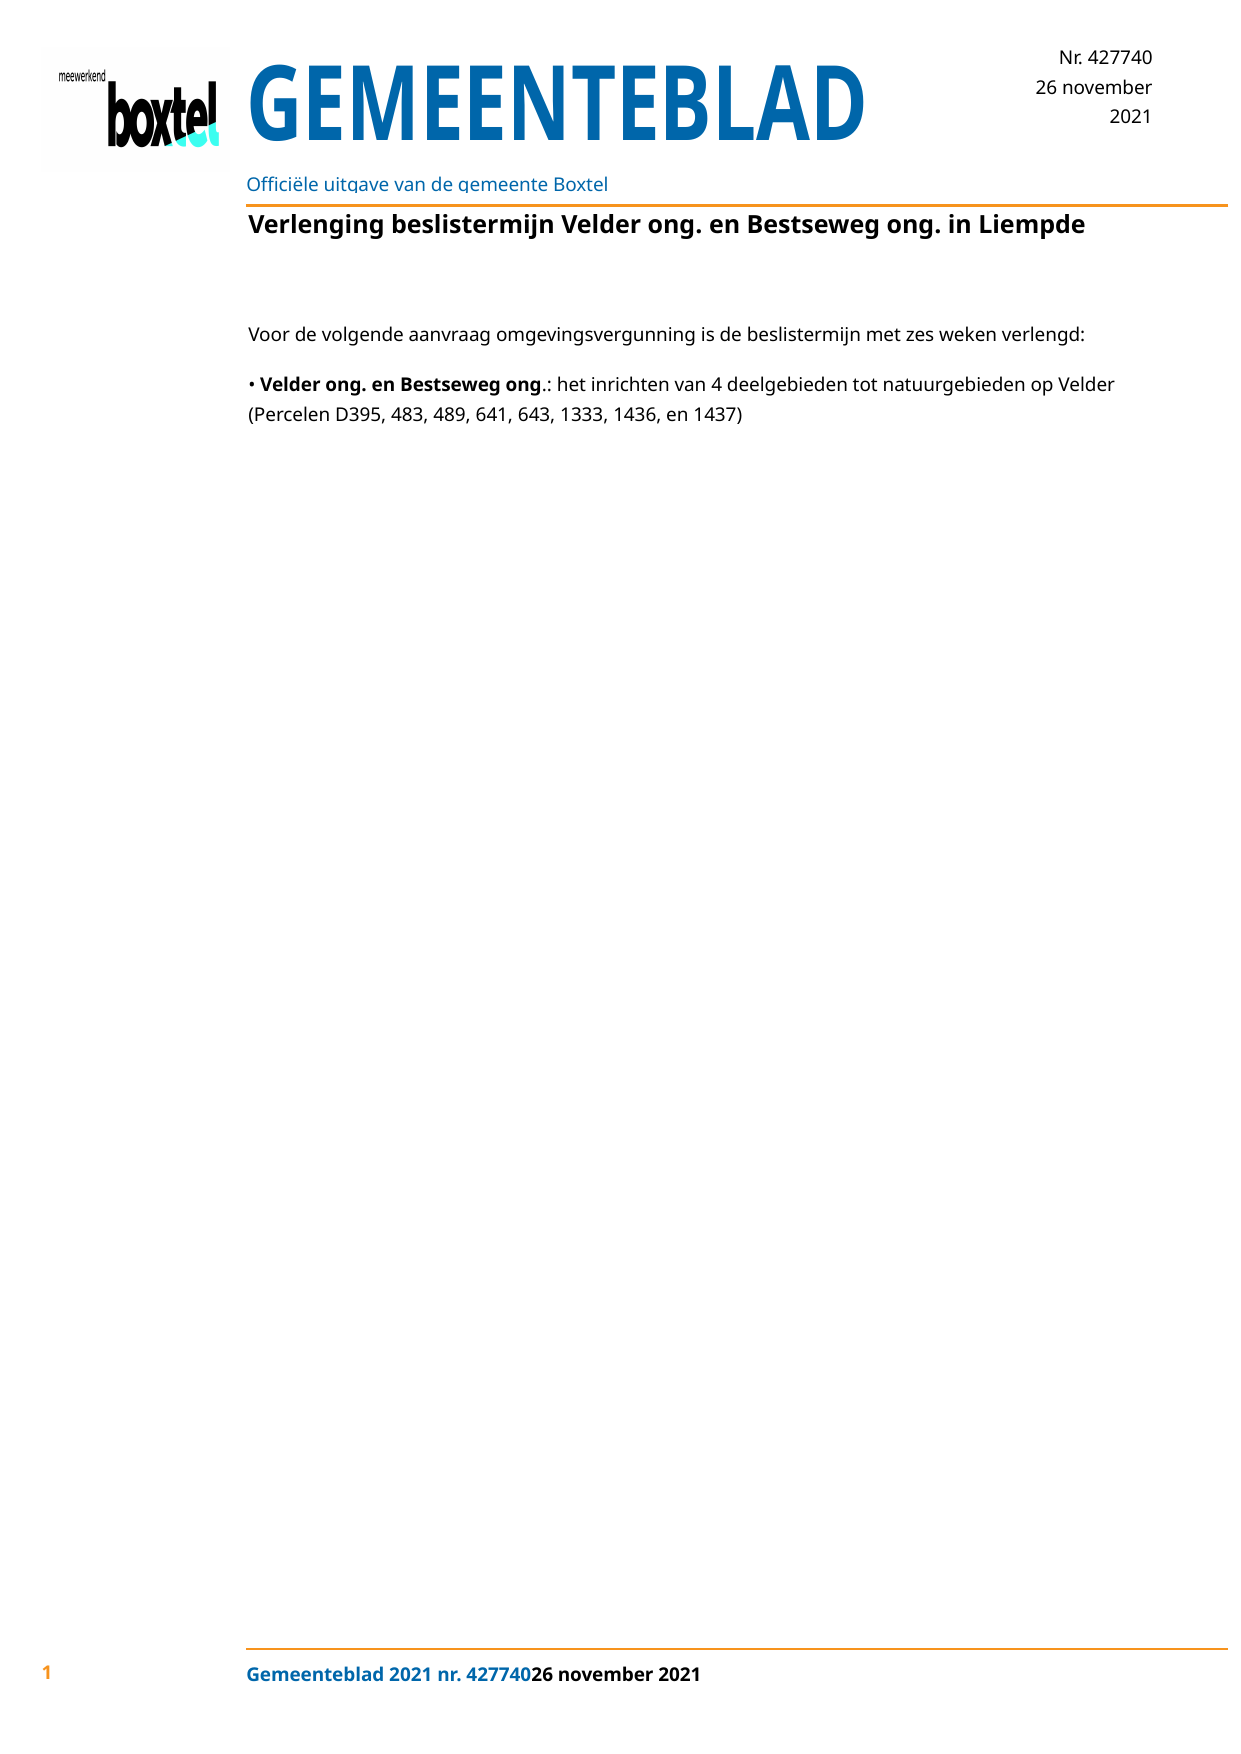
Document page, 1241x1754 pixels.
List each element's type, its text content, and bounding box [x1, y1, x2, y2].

text Verlenging beslistermijn Velder ong. en Bestseweg ong. in Liempde [248, 207, 1152, 241]
picture [41, 47, 231, 172]
text • Velder ong. en Bestseweg ong.: het inrichten van 4 deelgebieden tot natuurgebieden op Velder (Percelen D395, 483, 489, 641, 643, 1333, 1436, en 1437) [248, 371, 1152, 426]
text Voor de volgende aanvraag omgevingsvergunning is de beslistermijn met zes weken verlengd: [248, 321, 1152, 346]
